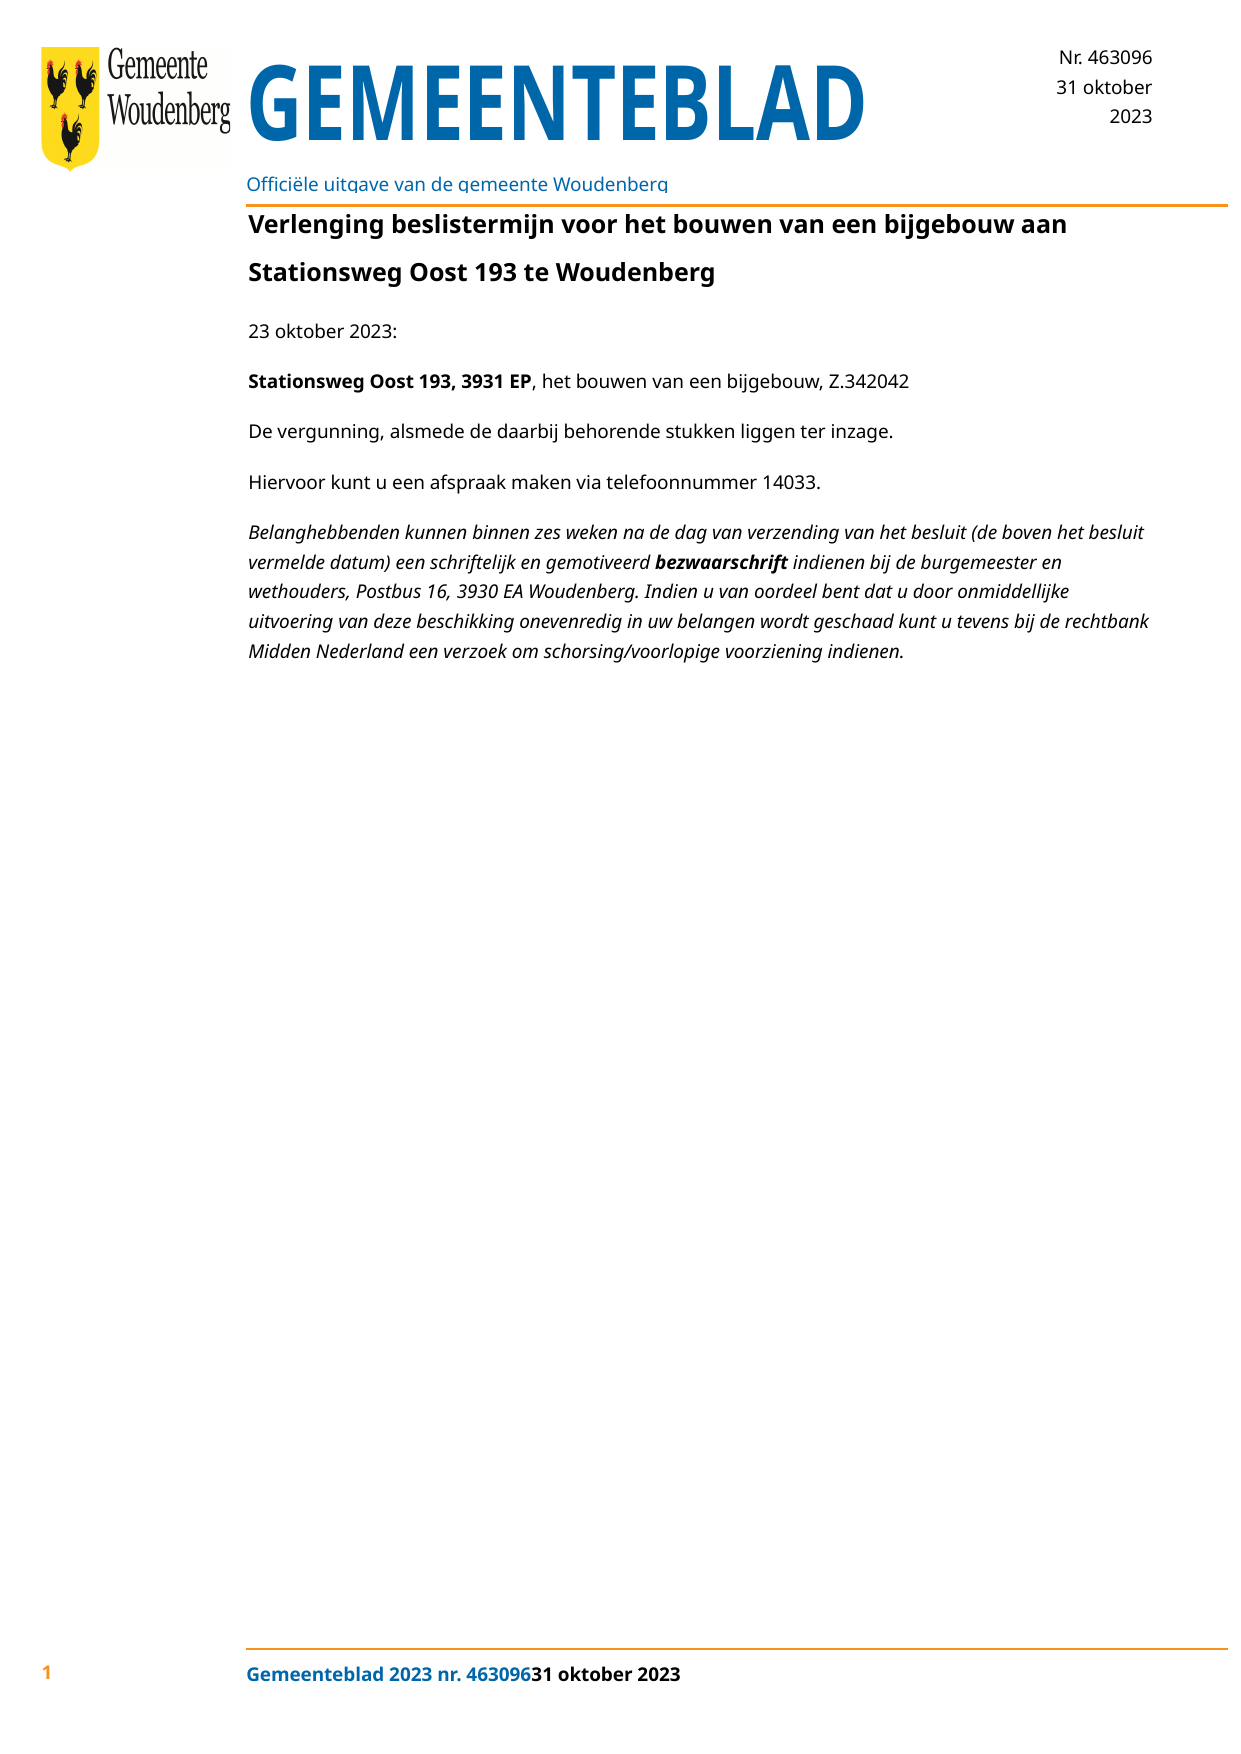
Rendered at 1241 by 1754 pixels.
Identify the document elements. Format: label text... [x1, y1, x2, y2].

text Verlenging beslistermijn voor het bouwen van een bijgebouw aan Stationsweg Oost 193 te Woudenberg [248, 207, 1152, 288]
text 23 oktober 2023: [248, 318, 1152, 344]
text Stationsweg Oost 193, 3931 EP, het bouwen van een bijgebouw, Z.342042 [248, 368, 1152, 394]
text Hiervoor kunt u een afspraak maken via telefoonnummer 14033. [248, 469, 1152, 495]
text Belanghebbenden kunnen binnen zes weken na de dag van verzending van het besluit (de boven het besluit vermelde datum) een schriftelijk en gemotiveerd bezwaarschrift indienen bij de burgemeester en wethouders, Postbus 16, 3930 EA Woudenberg. Indien u van oordeel bent dat u door onmiddellijke uitvoering van deze beschikking onevenredig in uw belangen wordt geschaad kunt u tevens bij de rechtbank Midden Nederland een verzoek om schorsing/voorlopige voorziening indienen. [248, 519, 1152, 664]
picture [41, 47, 231, 172]
text De vergunning, alsmede de daarbij behorende stukken liggen ter inzage. [248, 419, 1152, 444]
